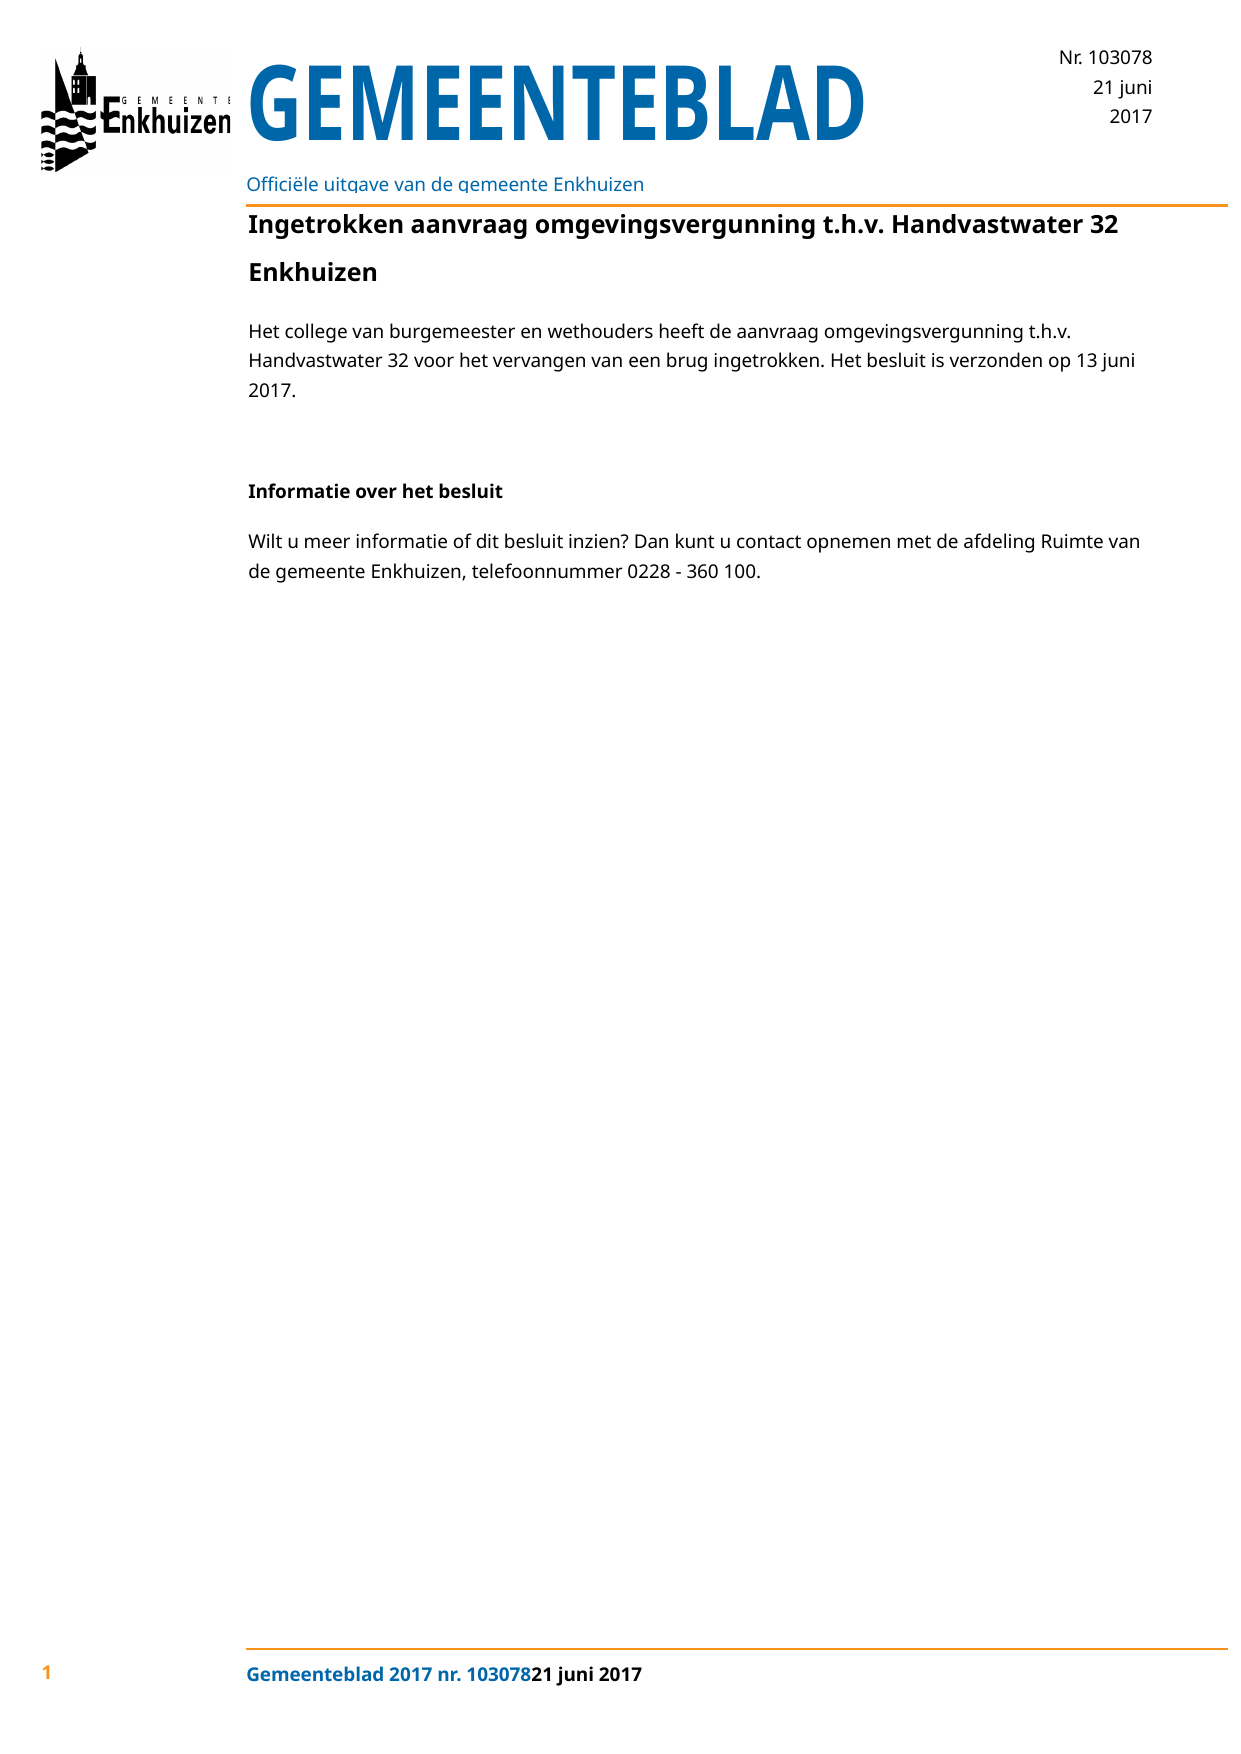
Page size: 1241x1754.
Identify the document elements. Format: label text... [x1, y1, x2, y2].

text Ingetrokken aanvraag omgevingsvergunning t.h.v. Handvastwater 32 Enkhuizen [248, 207, 1152, 288]
text Het college van burgemeester en wethouders heeft de aanvraag omgevingsvergunning t.h.v. Handvastwater 32 voor het vervangen van een brug ingetrokken. Het besluit is verzonden op 13 juni 2017. [248, 318, 1152, 403]
picture [41, 47, 231, 172]
text Wilt u meer informatie of dit besluit inzien? Dan kunt u contact opnemen met de afdeling Ruimte van de gemeente Enkhuizen, telefoonnummer 0228 - 360 100. [248, 528, 1152, 584]
text Informatie over het besluit [248, 478, 1152, 504]
